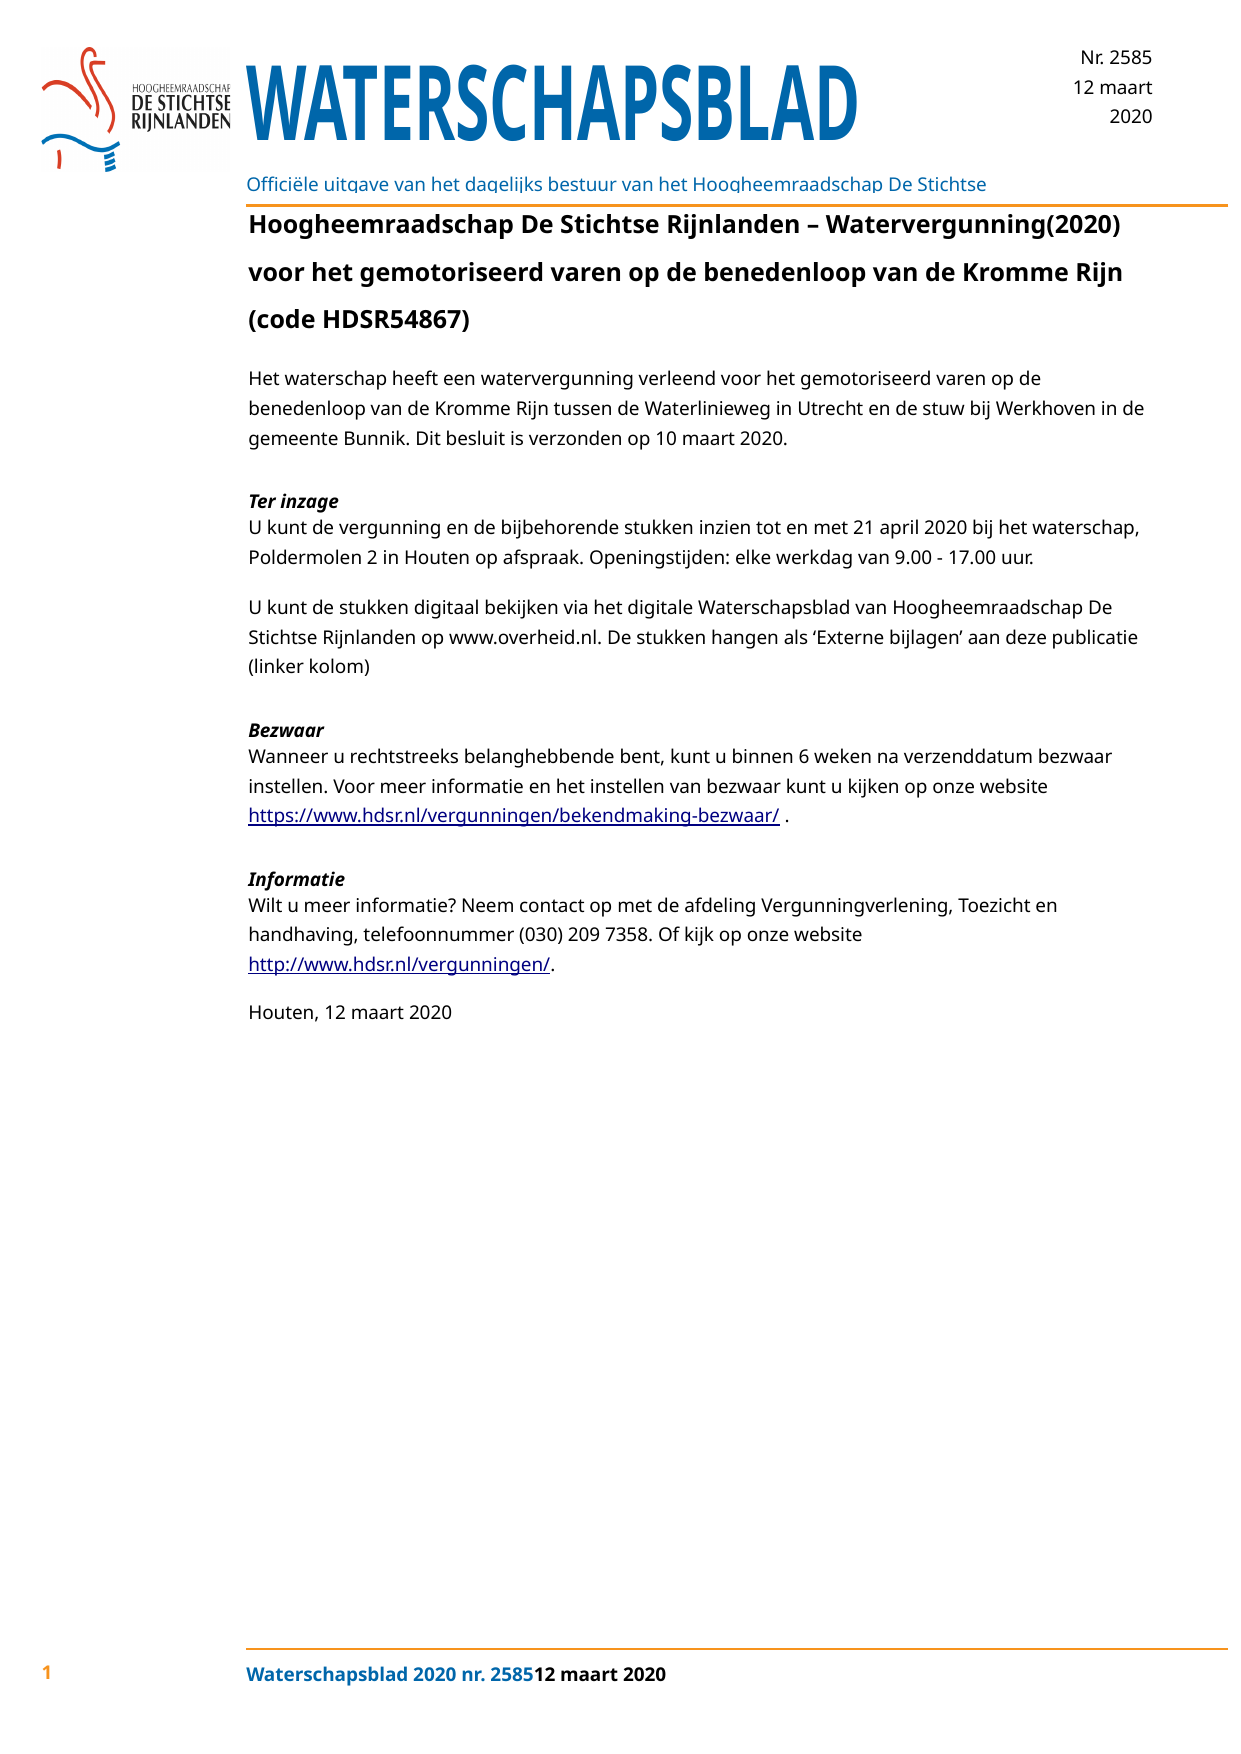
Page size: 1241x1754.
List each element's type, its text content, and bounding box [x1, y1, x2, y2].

text Wanneer u rechtstreeks belanghebbende bent, kunt u binnen 6 weken na verzenddatum bezwaar instellen. Voor meer informatie en het instellen van bezwaar kunt u kijken op onze website https://www.hdsr.nl/vergunningen/bekendmaking-bezwaar/ . [248, 743, 1152, 828]
text U kunt de stukken digitaal bekijken via het digitale Waterschapsblad van Hoogheemraadschap De Stichtse Rijnlanden op www.overheid.nl. De stukken hangen als ‘Externe bijlagen’ aan deze publicatie (linker kolom) [248, 594, 1152, 679]
text Informatie [248, 866, 1152, 892]
text Wilt u meer informatie? Neem contact op met de afdeling Vergunningverlening, Toezicht en handhaving, telefoonnummer (030) 209 7358. Of kijk op onze website http://www.hdsr.nl/vergunningen/. [248, 892, 1152, 977]
text Het waterschap heeft een watervergunning verleend voor het gemotoriseerd varen op de benedenloop van de Kromme Rijn tussen de Waterlinieweg in Utrecht en de stuw bij Werkhoven in de gemeente Bunnik. Dit besluit is verzonden op 10 maart 2020. [248, 366, 1152, 450]
text Houten, 12 maart 2020 [248, 999, 1152, 1025]
text U kunt de vergunning en de bijbehorende stukken inzien tot en met 21 april 2020 bij het waterschap, Poldermolen 2 in Houten op afspraak. Openingstijden: elke werkdag van 9.00 - 17.00 uur. [248, 514, 1152, 570]
text Hoogheemraadschap De Stichtse Rijnlanden – Watervergunning(2020) voor het gemotoriseerd varen op de benedenloop van de Kromme Rijn (code HDSR54867) [248, 207, 1152, 336]
text Bezwaar [248, 717, 1152, 743]
text Ter inzage [248, 489, 1152, 514]
picture [41, 47, 231, 172]
